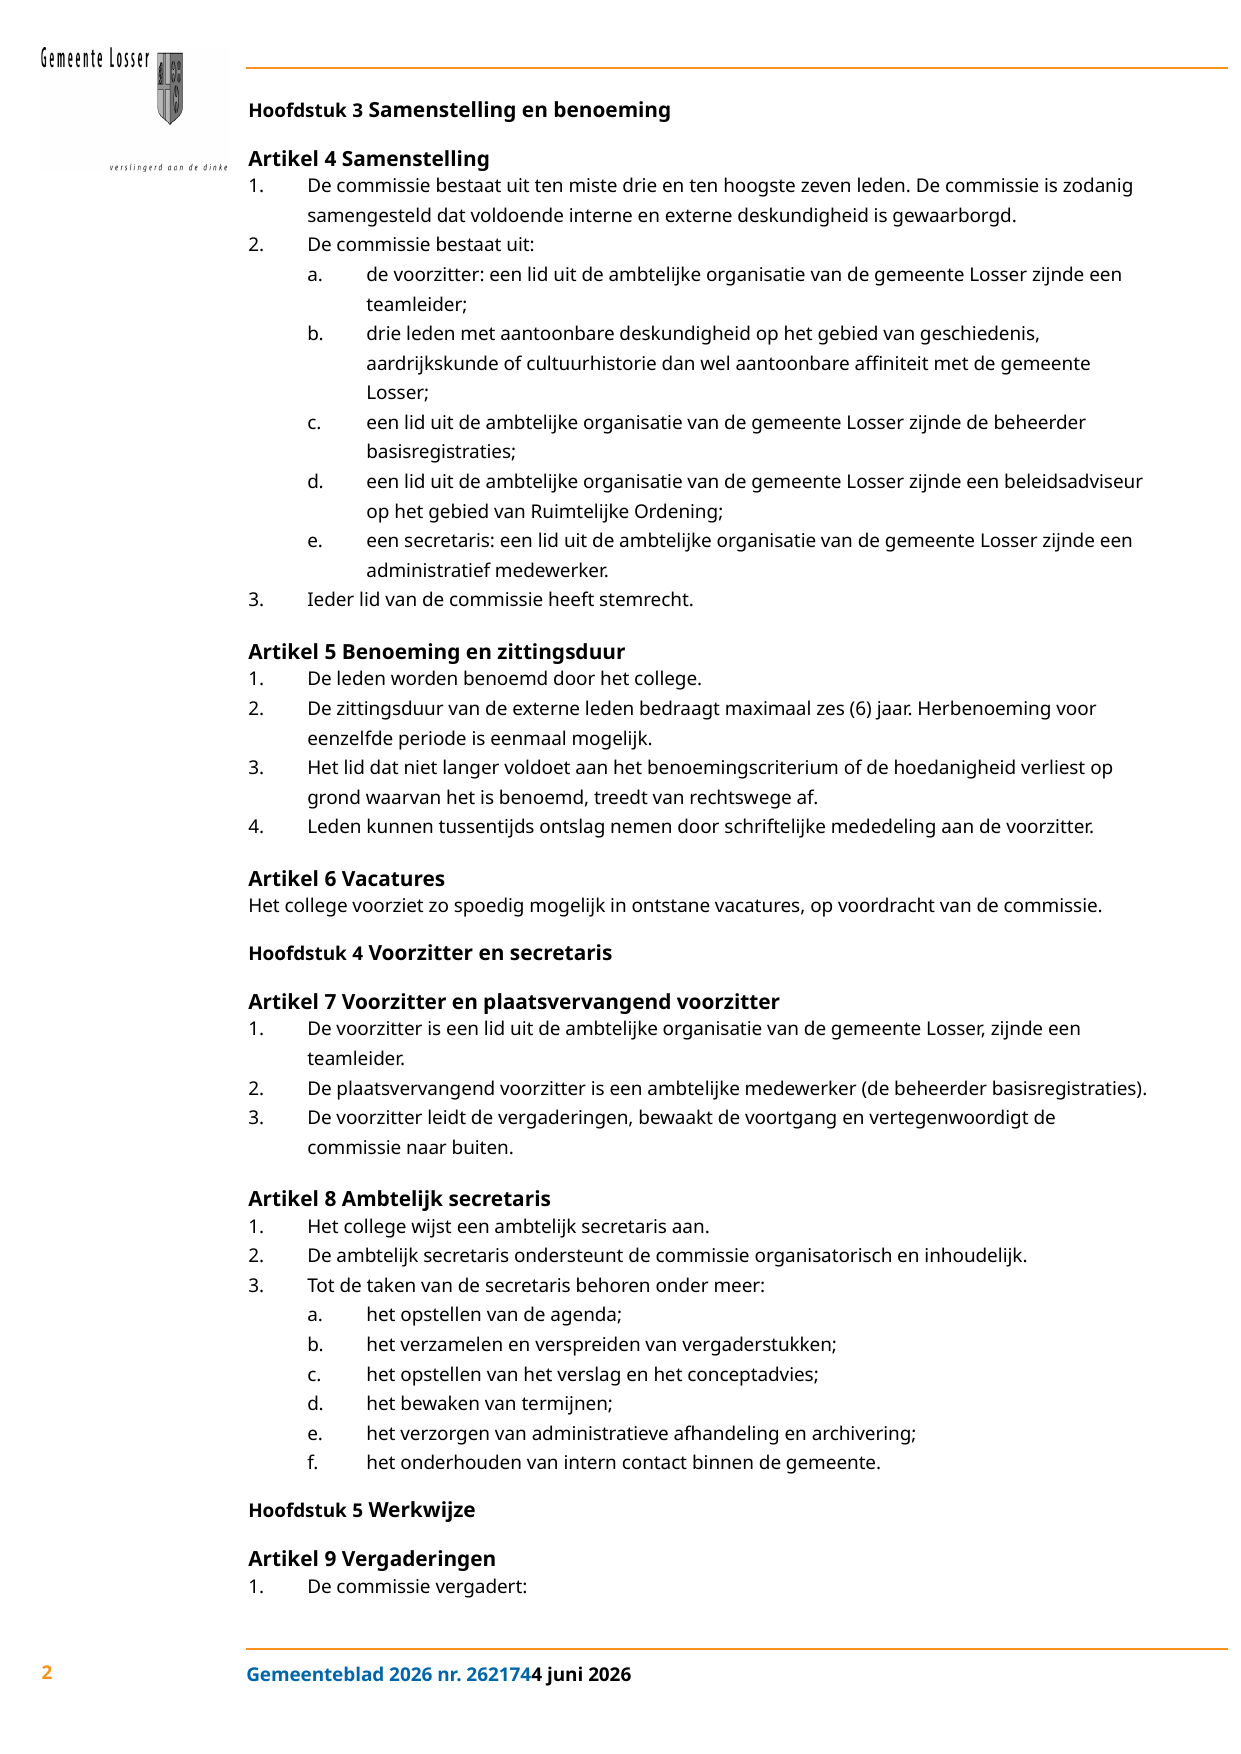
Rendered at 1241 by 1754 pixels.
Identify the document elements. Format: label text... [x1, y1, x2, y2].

list een lid uit de ambtelijke organisatie van de gemeente Losser zijnde een beleidsadviseur op het gebied van Ruimtelijke Ordening; [307, 468, 1152, 524]
list Leden kunnen tussentijds ontslag nemen door schriftelijke mededeling aan de voorzitter. [248, 813, 1152, 839]
list De leden worden benoemd door het college. [248, 666, 1152, 691]
list De voorzitter is een lid uit de ambtelijke organisatie van de gemeente Losser, zijnde een teamleider. [248, 1016, 1152, 1071]
text Artikel 5 Benoeming en zittingsduur [248, 637, 1152, 666]
text Artikel 8 Ambtelijk secretaris [248, 1184, 1152, 1213]
text Artikel 4 Samenstelling [248, 144, 1152, 172]
list De commissie bestaat uit ten miste drie en ten hoogste zeven leden. De commissie is zodanig samengesteld dat voldoende interne en externe deskundigheid is gewaarborgd. [248, 172, 1152, 228]
list De commissie vergadert: [248, 1573, 1152, 1598]
text Hoofdstuk 4 Voorzitter en secretaris [248, 938, 1152, 966]
list Het college wijst een ambtelijk secretaris aan. [248, 1213, 1152, 1238]
list de voorzitter: een lid uit de ambtelijke organisatie van de gemeente Losser zijnde een teamleider; [307, 261, 1152, 317]
list De plaatsvervangend voorzitter is een ambtelijke medewerker (de beheerder basisregistraties). [248, 1075, 1152, 1101]
text Hoofdstuk 3 Samenstelling en benoeming [248, 95, 1152, 123]
list het verzamelen en verspreiden van vergaderstukken; [307, 1331, 1152, 1357]
text Artikel 9 Vergaderingen [248, 1544, 1152, 1573]
text Het college voorziet zo spoedig mogelijk in ontstane vacatures, op voordracht van de commissie. [248, 892, 1152, 918]
text Hoofdstuk 5 Werkwijze [248, 1495, 1152, 1523]
picture [41, 47, 231, 172]
list De ambtelijk secretaris ondersteunt de commissie organisatorisch en inhoudelijk. [248, 1242, 1152, 1268]
list het opstellen van de agenda; [307, 1302, 1152, 1327]
list het verzorgen van administratieve afhandeling en archivering; [307, 1420, 1152, 1446]
list Ieder lid van de commissie heeft stemrecht. [248, 587, 1152, 612]
list een lid uit de ambtelijke organisatie van de gemeente Losser zijnde de beheerder basisregistraties; [307, 409, 1152, 464]
text Artikel 7 Voorzitter en plaatsvervangend voorzitter [248, 987, 1152, 1016]
list een secretaris: een lid uit de ambtelijke organisatie van de gemeente Losser zijnde een administratief medewerker. [307, 527, 1152, 583]
list Het lid dat niet langer voldoet aan het benoemingscriterium of de hoedanigheid verliest op grond waarvan het is benoemd, treedt van rechtswege af. [248, 754, 1152, 809]
list De voorzitter leidt de vergaderingen, bewaakt de voortgang en vertegenwoordigt de commissie naar buiten. [248, 1104, 1152, 1160]
list Tot de taken van de secretaris behoren onder meer: [248, 1272, 1152, 1298]
list drie leden met aantoonbare deskundigheid op het gebied van geschiedenis, aardrijkskunde of cultuurhistorie dan wel aantoonbare affiniteit met de gemeente Losser; [307, 320, 1152, 405]
text Artikel 6 Vacatures [248, 864, 1152, 892]
list De commissie bestaat uit: [248, 232, 1152, 257]
list De zittingsduur van de externe leden bedraagt maximaal zes (6) jaar. Herbenoeming voor eenzelfde periode is eenmaal mogelijk. [248, 695, 1152, 750]
list het onderhouden van intern contact binnen de gemeente. [307, 1449, 1152, 1475]
list het bewaken van termijnen; [307, 1390, 1152, 1416]
list het opstellen van het verslag en het conceptadvies; [307, 1361, 1152, 1386]
